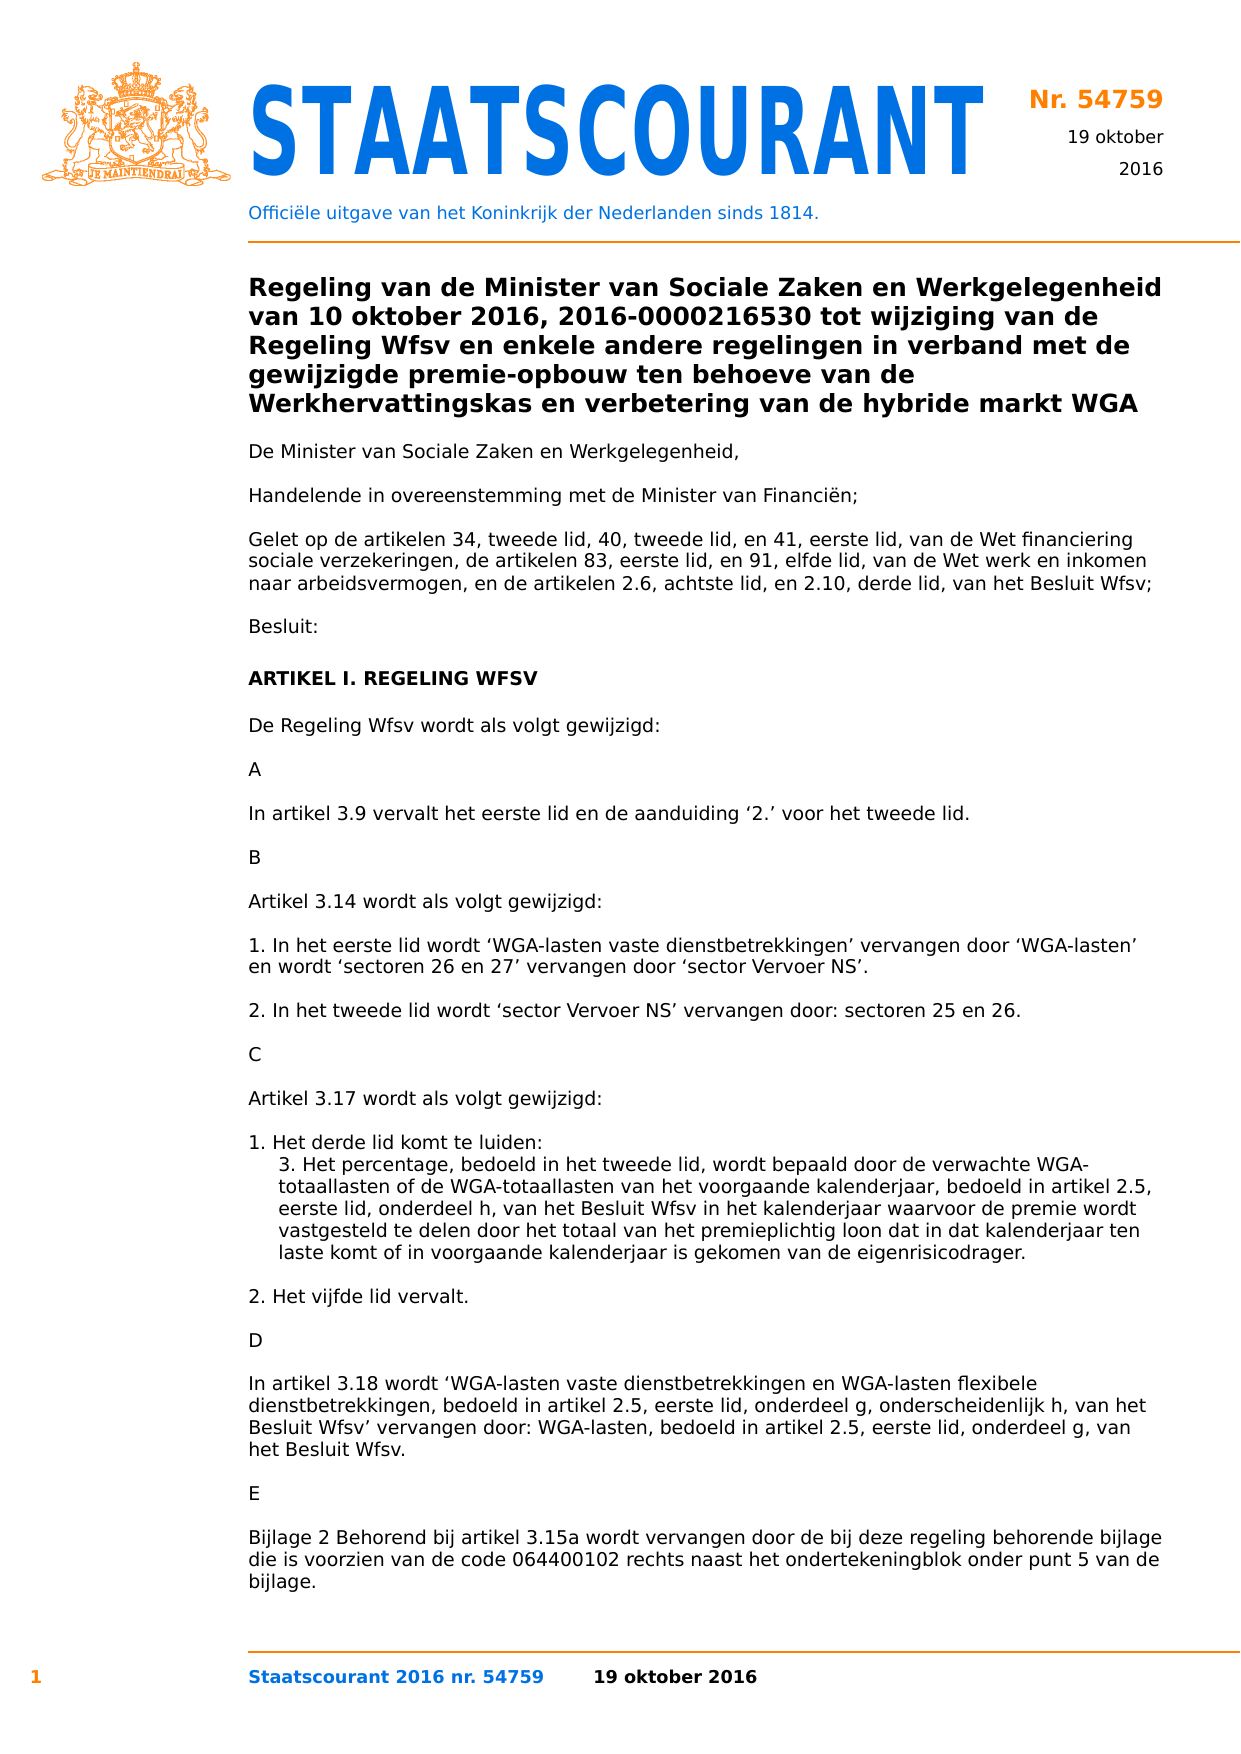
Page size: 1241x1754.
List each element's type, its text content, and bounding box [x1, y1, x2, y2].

text D [248, 1329, 1163, 1351]
table_header Nr. 54759 [998, 62, 1240, 121]
text Gelet op de artikelen 34, tweede lid, 40, tweede lid, en 41, eerste lid, van de Wet financiering sociale verzekeringen, de artikelen 83, eerste lid, en 91, elfde lid, van de Wet werk en inkomen naar arbeidsvermogen, en de artikelen 2.6, achtste lid, en 2.10, derde lid, van het Besluit Wfsv; [248, 528, 1163, 594]
table_cell 2016 [998, 153, 1240, 203]
text Bijlage 2 Behorend bij artikel 3.15a wordt vervangen door de bij deze regeling behorende bijlage die is voorzien van de code 064400102 rechts naast het ondertekeningblok onder punt 5 van de bijlage. [248, 1527, 1163, 1593]
table_header STAATSCOURANT [248, 62, 998, 203]
subtitle ARTIKEL I. REGELING WFSV [248, 668, 1163, 690]
text 1. Het derde lid komt te luiden: [248, 1132, 1163, 1154]
text De Regeling Wfsv wordt als volgt gewijzigd: [248, 715, 1163, 737]
text 1. In het eerste lid wordt ‘WGA-lasten vaste dienstbetrekkingen’ vervangen door ‘WGA-lasten’ en wordt ‘sectoren 26 en 27’ vervangen door ‘sector Vervoer NS’. [248, 934, 1163, 978]
table_header [25, 62, 248, 241]
text 3. Het percentage, bedoeld in het tweede lid, wordt bepaald door de verwachte WGA-totaallasten of de WGA-totaallasten van het voorgaande kalenderjaar, bedoeld in artikel 2.5, eerste lid, onderdeel h, van het Besluit Wfsv in het kalenderjaar waarvoor de premie wordt vastgesteld te delen door het totaal van het premieplichtig loon dat in dat kalenderjaar ten laste komt of in voorgaande kalenderjaar is gekomen van de eigenrisicodrager. [278, 1154, 1163, 1264]
text Artikel 3.17 wordt als volgt gewijzigd: [248, 1088, 1163, 1110]
text Handelende in overeenstemming met de Minister van Financiën; [248, 484, 1163, 507]
text Besluit: [248, 616, 1163, 638]
table_cell 19 oktober [998, 121, 1240, 153]
text 2. In het tweede lid wordt ‘sector Vervoer NS’ vervangen door: sectoren 25 en 26. [248, 1000, 1163, 1022]
text De Minister van Sociale Zaken en Werkgelegenheid, [248, 441, 1163, 463]
text Artikel 3.14 wordt als volgt gewijzigd: [248, 891, 1163, 913]
text C [248, 1044, 1163, 1066]
text E [248, 1483, 1163, 1505]
text B [248, 847, 1163, 869]
picture [41, 62, 231, 186]
text In artikel 3.18 wordt ‘WGA-lasten vaste dienstbetrekkingen en WGA-lasten flexibele dienstbetrekkingen, bedoeld in artikel 2.5, eerste lid, onderdeel g, onderscheidenlijk h, van het Besluit Wfsv’ vervangen door: WGA-lasten, bedoeld in artikel 2.5, eerste lid, onderdeel g, van het Besluit Wfsv. [248, 1373, 1163, 1461]
subtitle Regeling van de Minister van Sociale Zaken en Werkgelegenheid van 10 oktober 2016, 2016-0000216530 tot wijziging van de Regeling Wfsv en enkele andere regelingen in verband met de gewijzigde premie-opbouw ten behoeve van de Werkhervattingskas en verbetering van de hybride markt WGA [248, 273, 1163, 419]
table_cell Officiële uitgave van het Koninkrijk der Nederlanden sinds 1814. [248, 203, 1240, 241]
text In artikel 3.9 vervalt het eerste lid en de aanduiding ‘2.’ voor het tweede lid. [248, 803, 1163, 825]
text 2. Het vijfde lid vervalt. [248, 1286, 1163, 1308]
text A [248, 759, 1163, 781]
